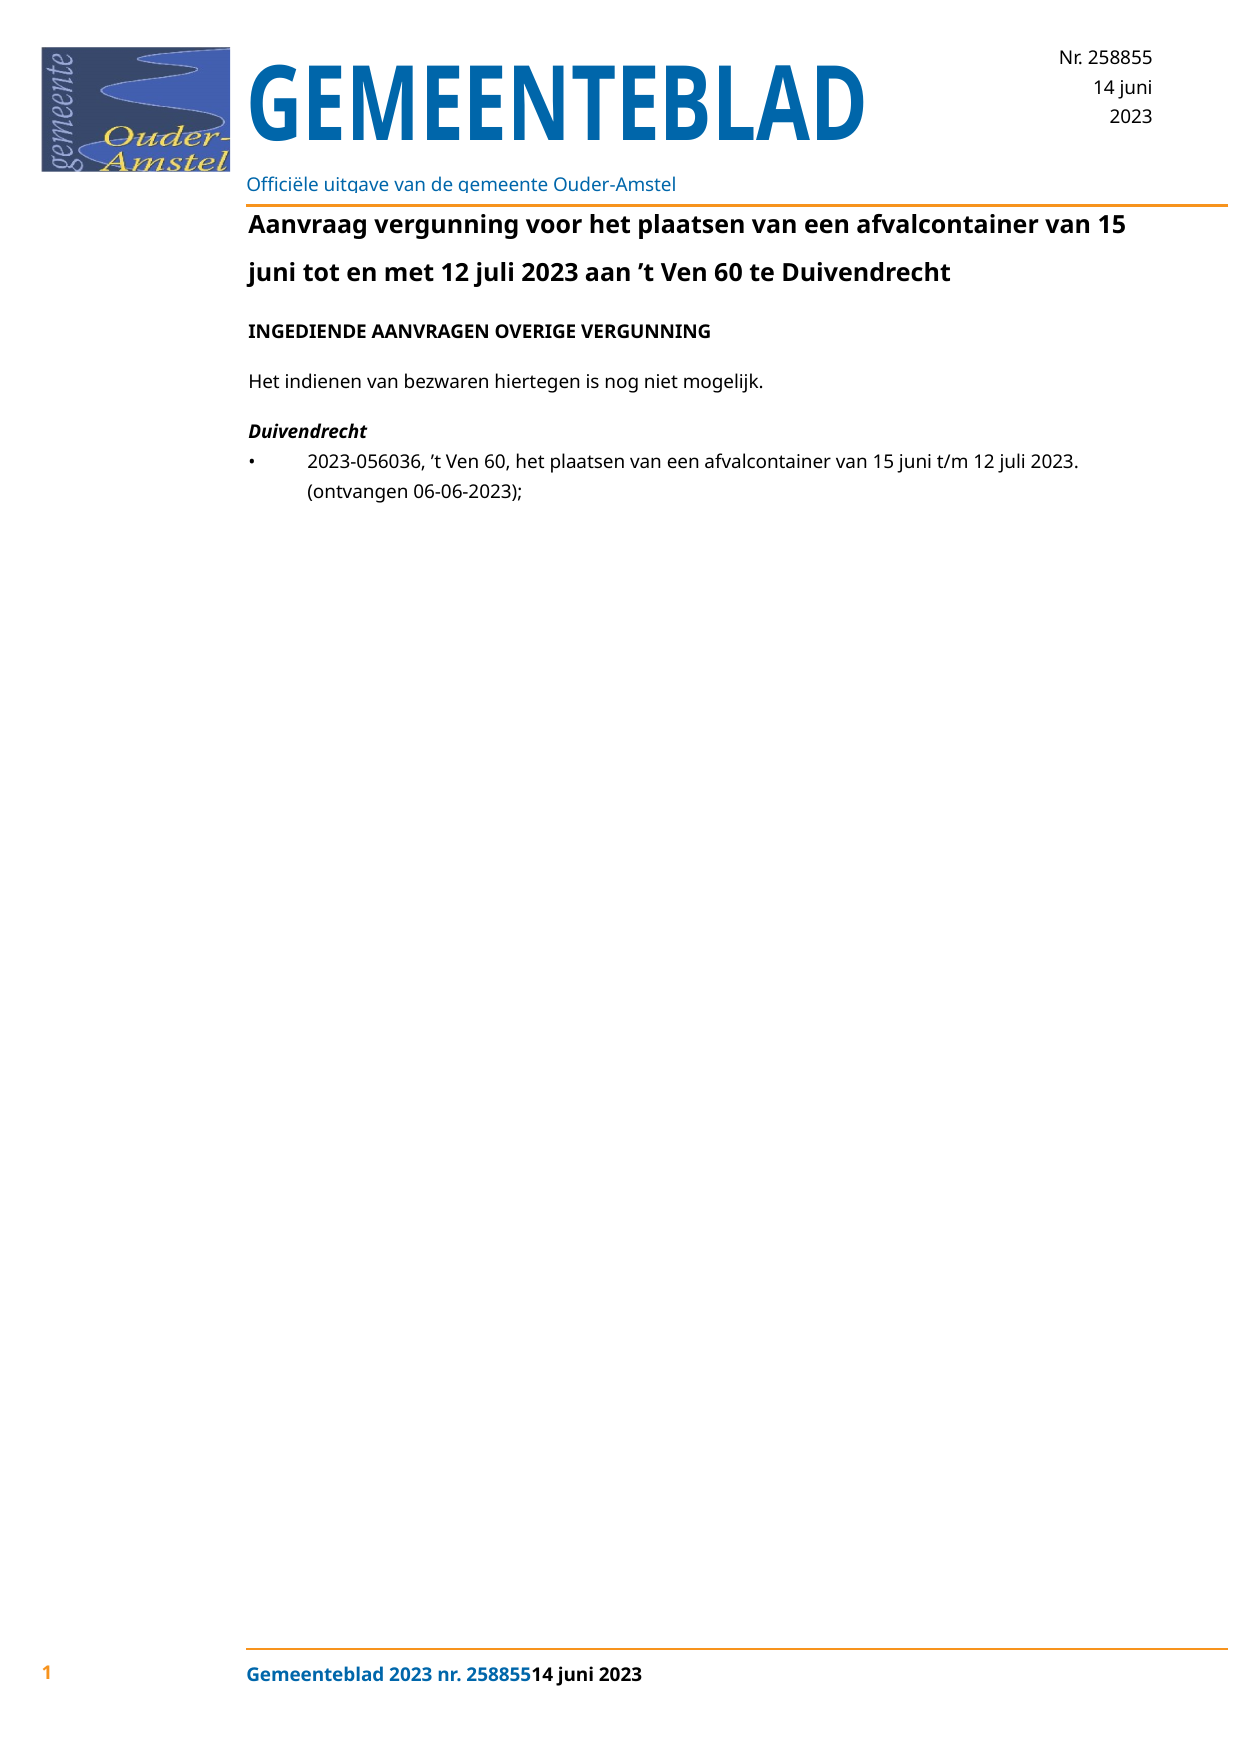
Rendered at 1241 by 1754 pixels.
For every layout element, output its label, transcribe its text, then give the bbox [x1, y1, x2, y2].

text Aanvraag vergunning voor het plaatsen van een afvalcontainer van 15 juni tot en met 12 juli 2023 aan ’t Ven 60 te Duivendrecht [248, 207, 1152, 288]
picture [41, 47, 231, 172]
list 2023-056036, ’t Ven 60, het plaatsen van een afvalcontainer van 15 juni t/m 12 juli 2023. (ontvangen 06-06-2023); [248, 448, 1152, 504]
text Duivendrecht [248, 419, 1152, 444]
text INGEDIENDE AANVRAGEN OVERIGE VERGUNNING [248, 318, 1152, 344]
text Het indienen van bezwaren hiertegen is nog niet mogelijk. [248, 368, 1152, 394]
